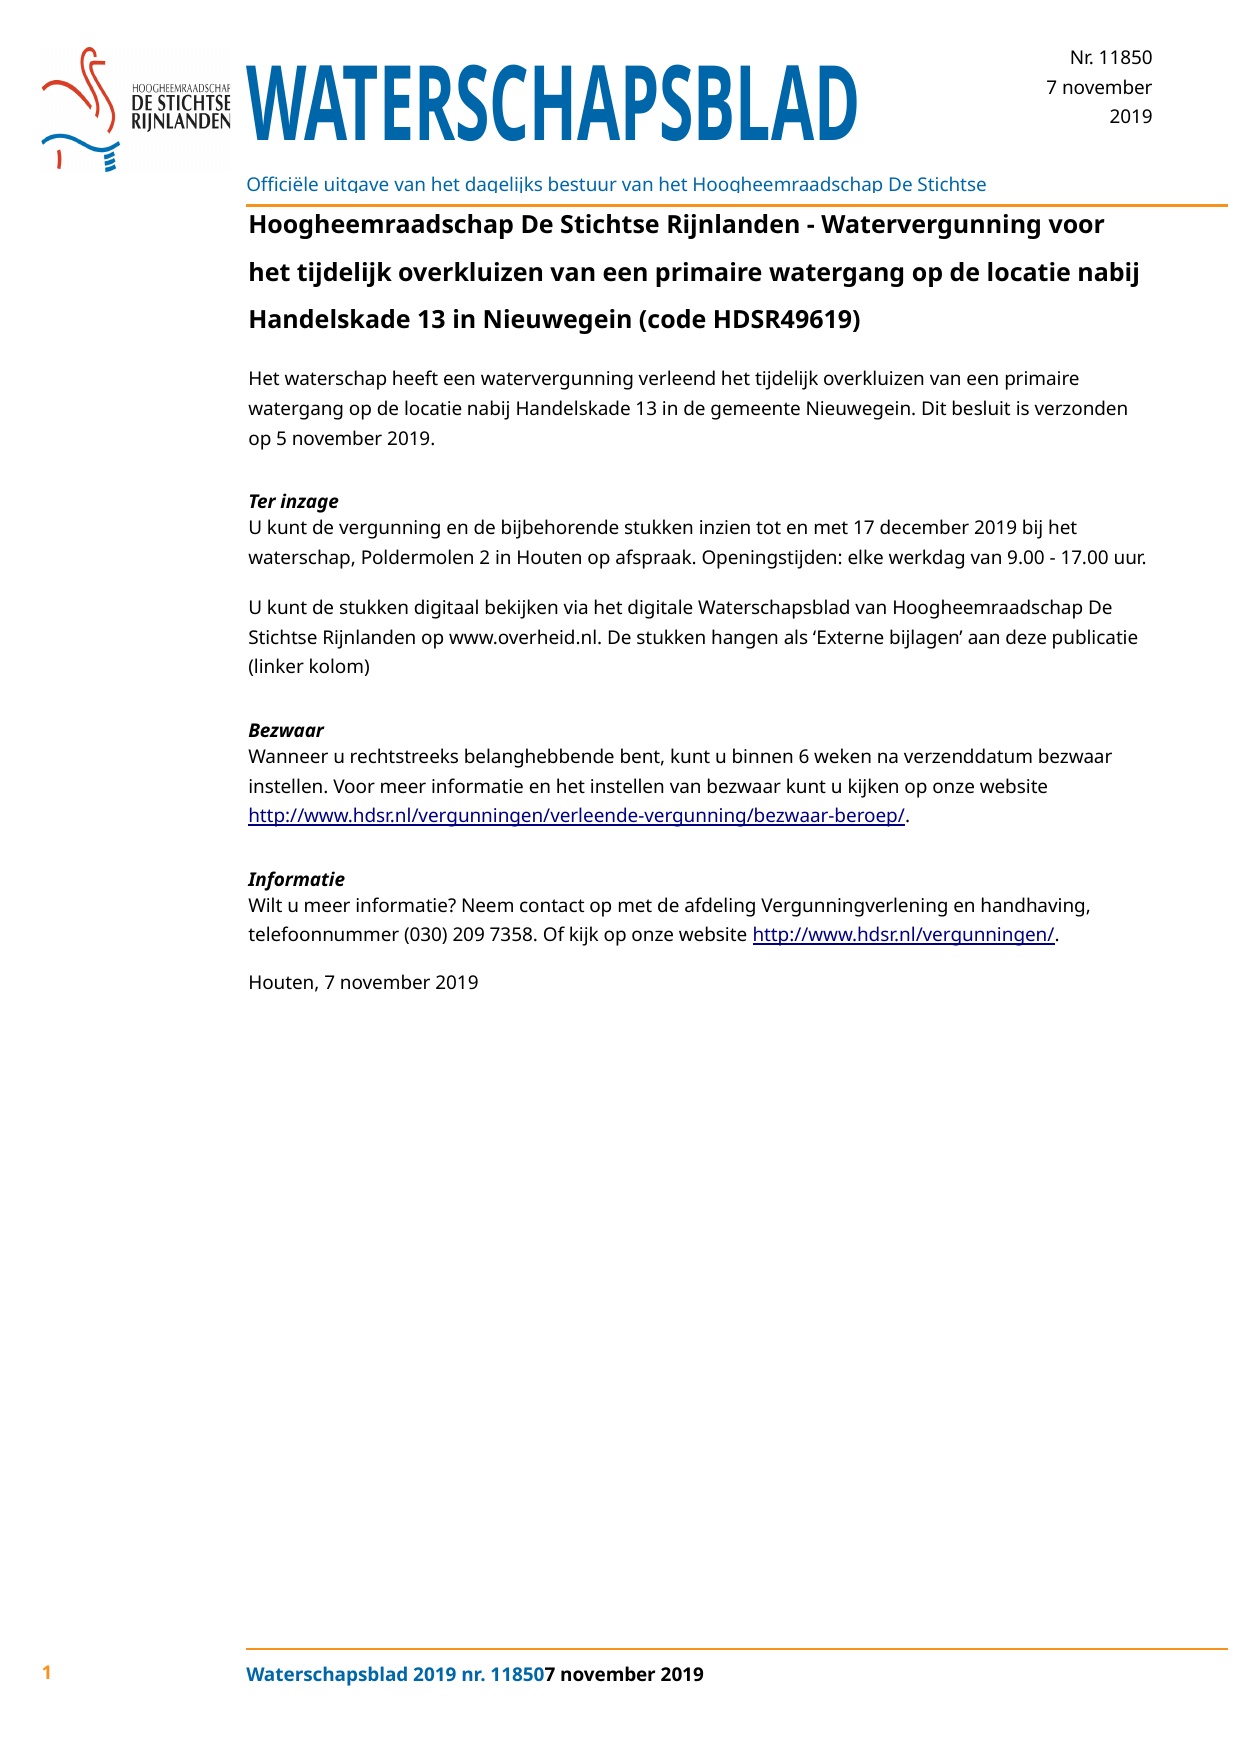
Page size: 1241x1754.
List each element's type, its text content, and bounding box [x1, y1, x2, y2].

text Het waterschap heeft een watervergunning verleend het tijdelijk overkluizen van een primaire watergang op de locatie nabij Handelskade 13 in de gemeente Nieuwegein. Dit besluit is verzonden op 5 november 2019. [248, 366, 1152, 450]
text U kunt de stukken digitaal bekijken via het digitale Waterschapsblad van Hoogheemraadschap De Stichtse Rijnlanden op www.overheid.nl. De stukken hangen als ‘Externe bijlagen’ aan deze publicatie (linker kolom) [248, 594, 1152, 679]
text Bezwaar [248, 717, 1152, 743]
text Houten, 7 november 2019 [248, 969, 1152, 995]
text U kunt de vergunning en de bijbehorende stukken inzien tot en met 17 december 2019 bij het waterschap, Poldermolen 2 in Houten op afspraak. Openingstijden: elke werkdag van 9.00 - 17.00 uur. [248, 514, 1152, 570]
text Hoogheemraadschap De Stichtse Rijnlanden - Watervergunning voor het tijdelijk overkluizen van een primaire watergang op de locatie nabij Handelskade 13 in Nieuwegein (code HDSR49619) [248, 207, 1152, 336]
picture [41, 47, 231, 172]
text Informatie [248, 866, 1152, 892]
text Ter inzage [248, 489, 1152, 514]
text Wanneer u rechtstreeks belanghebbende bent, kunt u binnen 6 weken na verzenddatum bezwaar instellen. Voor meer informatie en het instellen van bezwaar kunt u kijken op onze website http://www.hdsr.nl/vergunningen/verleende-vergunning/bezwaar-beroep/. [248, 743, 1152, 828]
text Wilt u meer informatie? Neem contact op met de afdeling Vergunningverlening en handhaving, telefoonnummer (030) 209 7358. Of kijk op onze website http://www.hdsr.nl/vergunningen/. [248, 892, 1152, 947]
